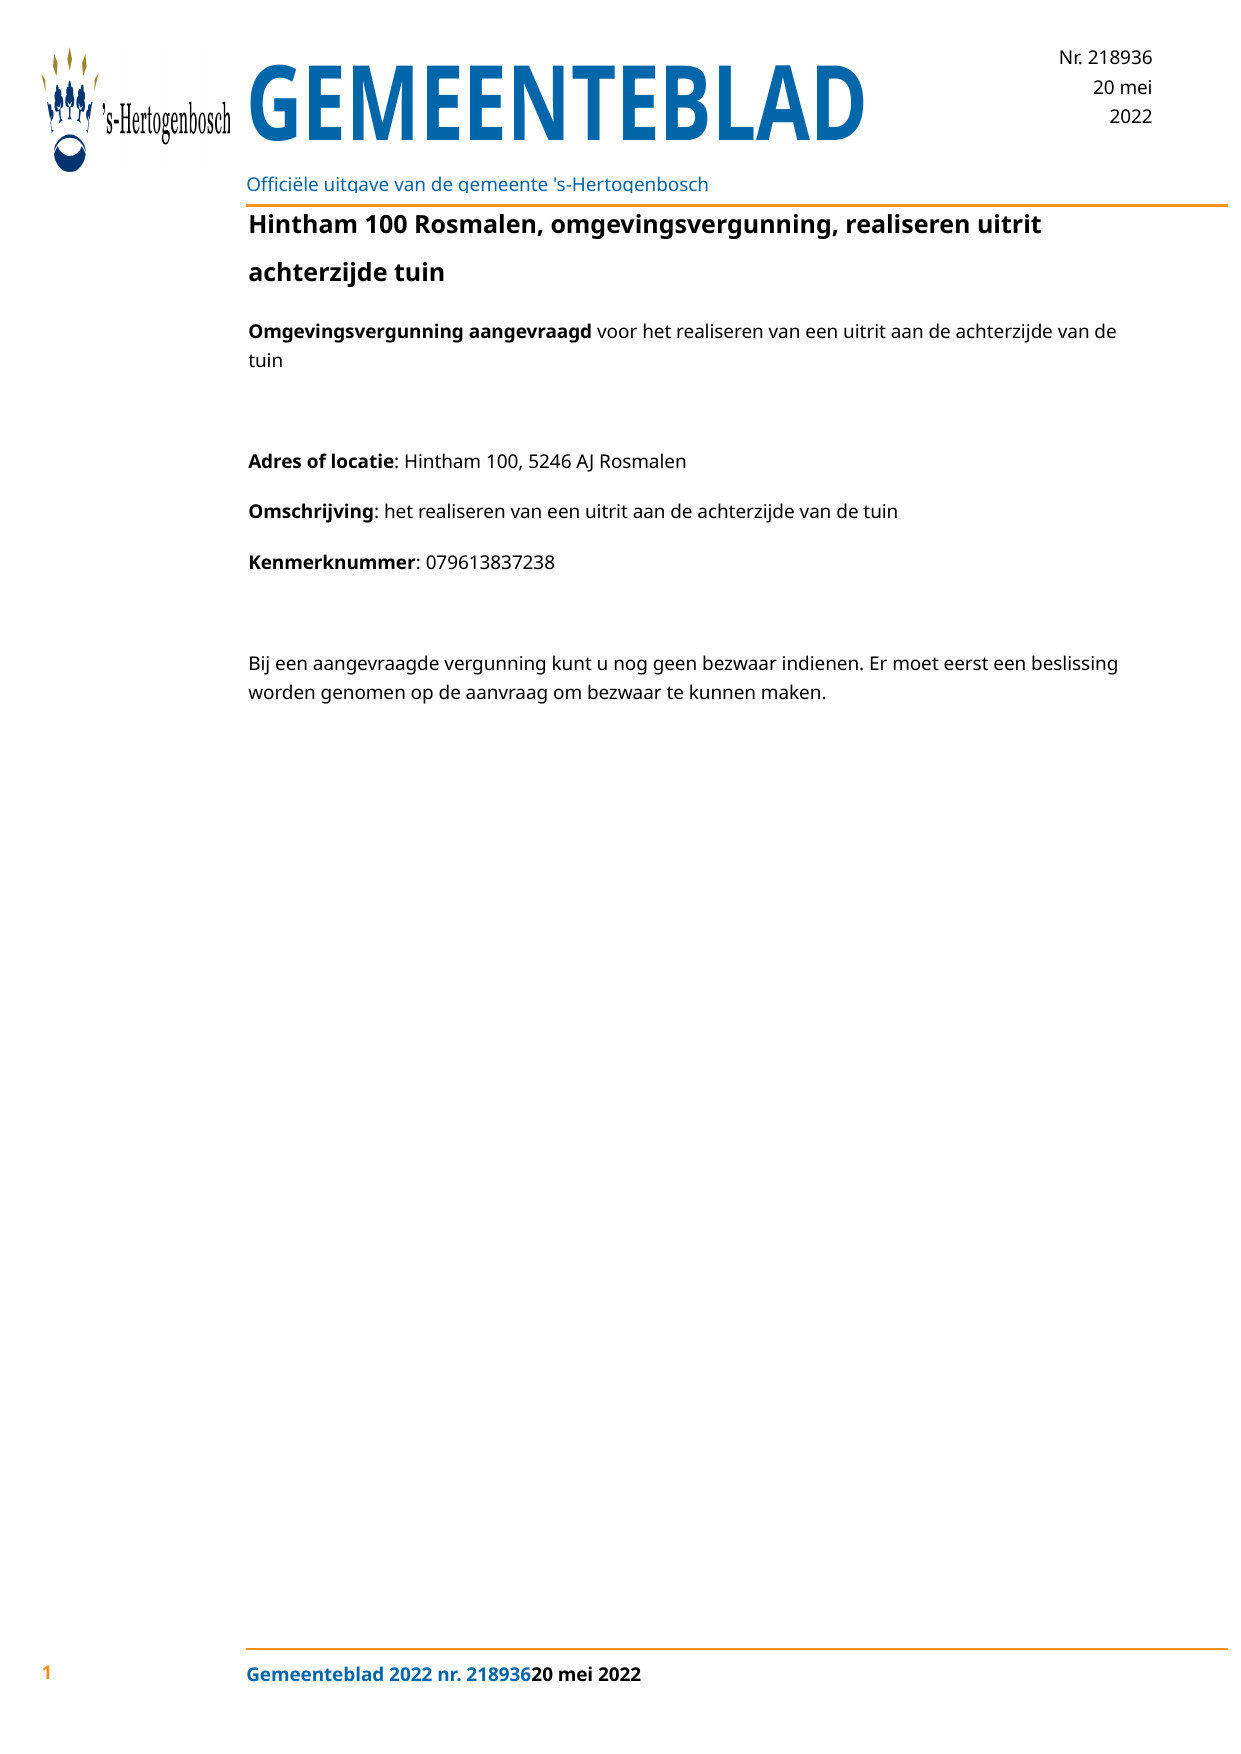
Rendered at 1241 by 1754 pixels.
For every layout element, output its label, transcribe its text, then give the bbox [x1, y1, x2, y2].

text Omgevingsvergunning aangevraagd voor het realiseren van een uitrit aan de achterzijde van de tuin [248, 318, 1152, 373]
text Omschrijving: het realiseren van een uitrit aan de achterzijde van de tuin [248, 499, 1152, 524]
text Adres of locatie: Hintham 100, 5246 AJ Rosmalen [248, 448, 1152, 474]
picture [41, 47, 231, 172]
text Hintham 100 Rosmalen, omgevingsvergunning, realiseren uitrit achterzijde tuin [248, 207, 1152, 288]
text Kenmerknummer: 079613837238 [248, 549, 1152, 575]
text Bij een aangevraagde vergunning kunt u nog geen bezwaar indienen. Er moet eerst een beslissing worden genomen op de aanvraag om bezwaar te kunnen maken. [248, 650, 1152, 705]
